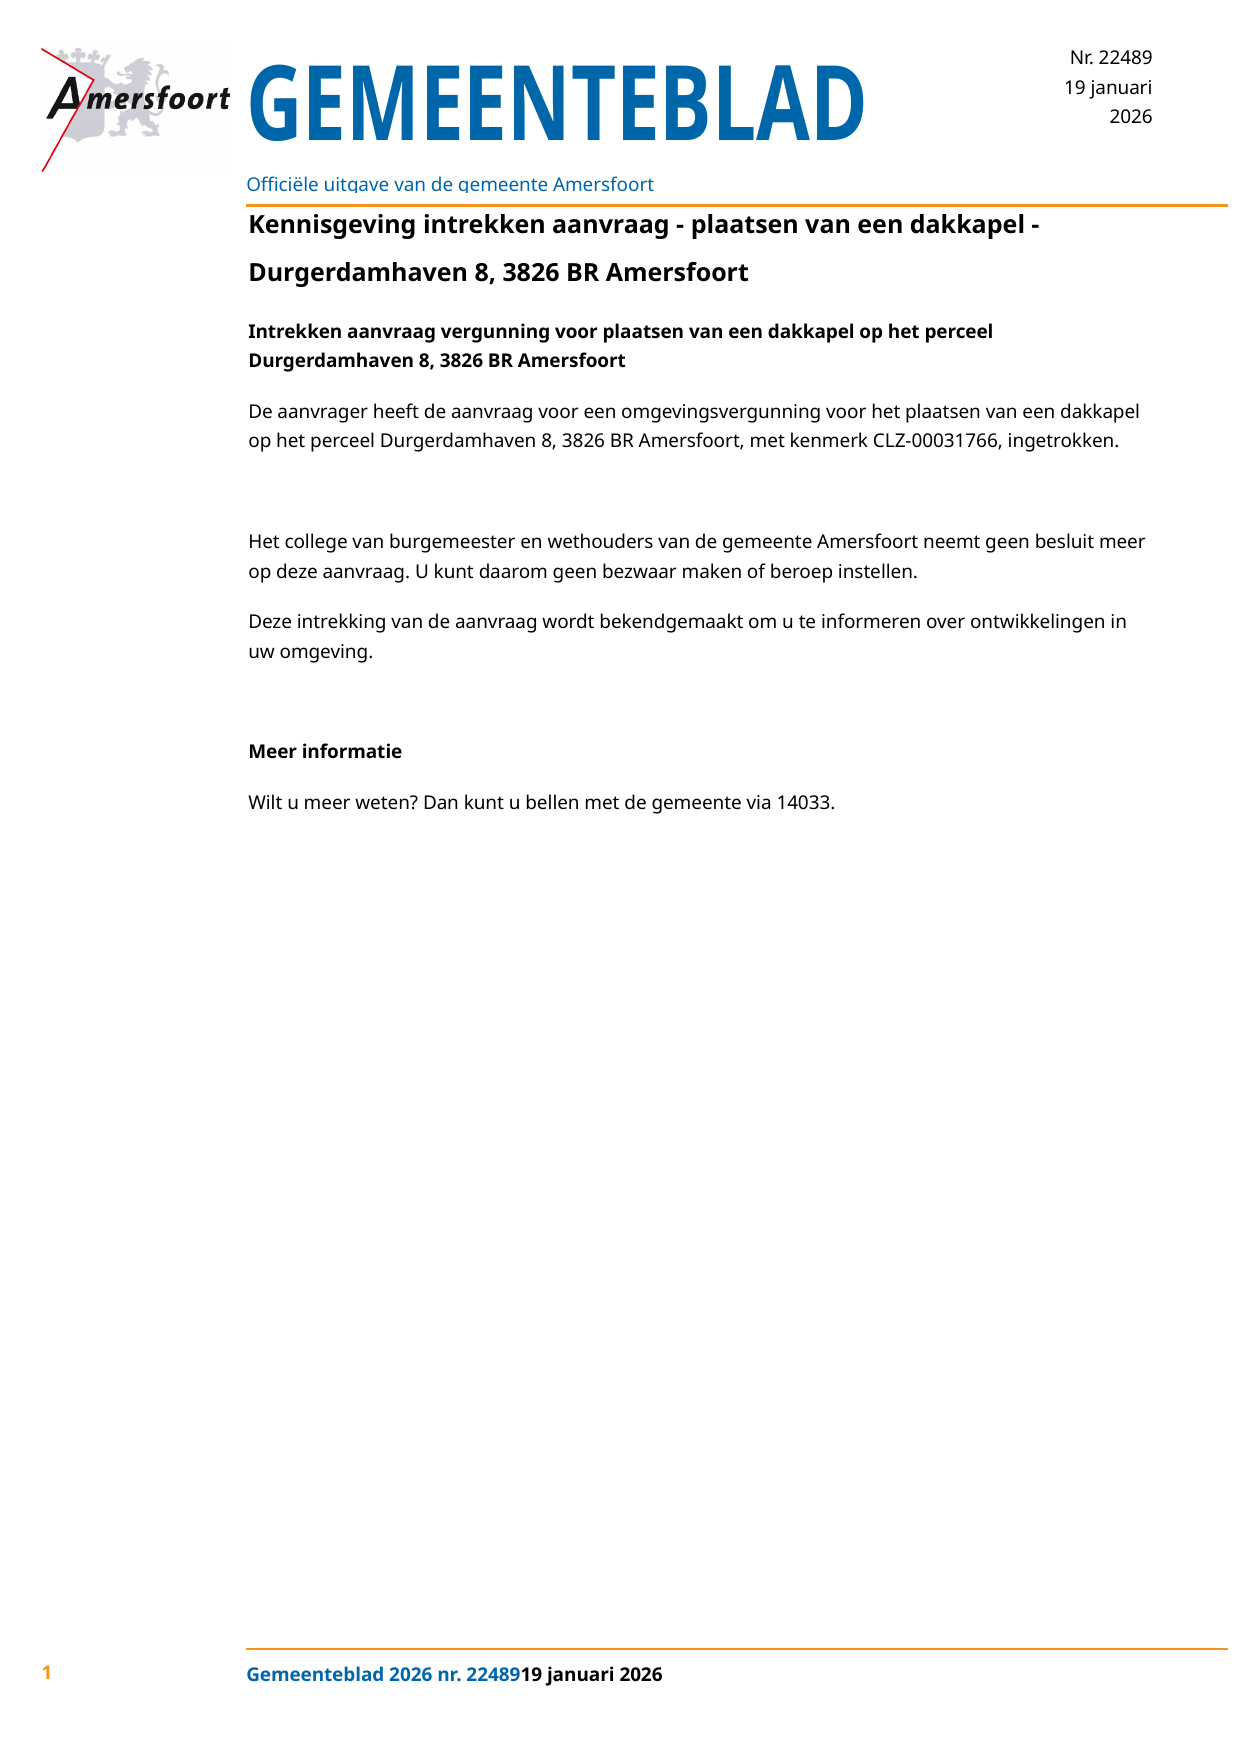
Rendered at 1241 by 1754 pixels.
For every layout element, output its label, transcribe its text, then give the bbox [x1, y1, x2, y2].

text De aanvrager heeft de aanvraag voor een omgevingsvergunning voor het plaatsen van een dakkapel op het perceel Durgerdamhaven 8, 3826 BR Amersfoort, met kenmerk CLZ-00031766, ingetrokken. [248, 398, 1152, 453]
picture [41, 47, 231, 172]
text Kennisgeving intrekken aanvraag - plaatsen van een dakkapel - Durgerdamhaven 8, 3826 BR Amersfoort [248, 207, 1152, 288]
text Deze intrekking van de aanvraag wordt bekendgemaakt om u te informeren over ontwikkelingen in uw omgeving. [248, 608, 1152, 664]
text Wilt u meer weten? Dan kunt u bellen met de gemeente via 14033. [248, 789, 1152, 815]
text Meer informatie [248, 739, 1152, 764]
text Het college van burgemeester en wethouders van de gemeente Amersfoort neemt geen besluit meer op deze aanvraag. U kunt daarom geen bezwaar maken of beroep instellen. [248, 528, 1152, 584]
text Intrekken aanvraag vergunning voor plaatsen van een dakkapel op het perceel Durgerdamhaven 8, 3826 BR Amersfoort [248, 318, 1152, 373]
